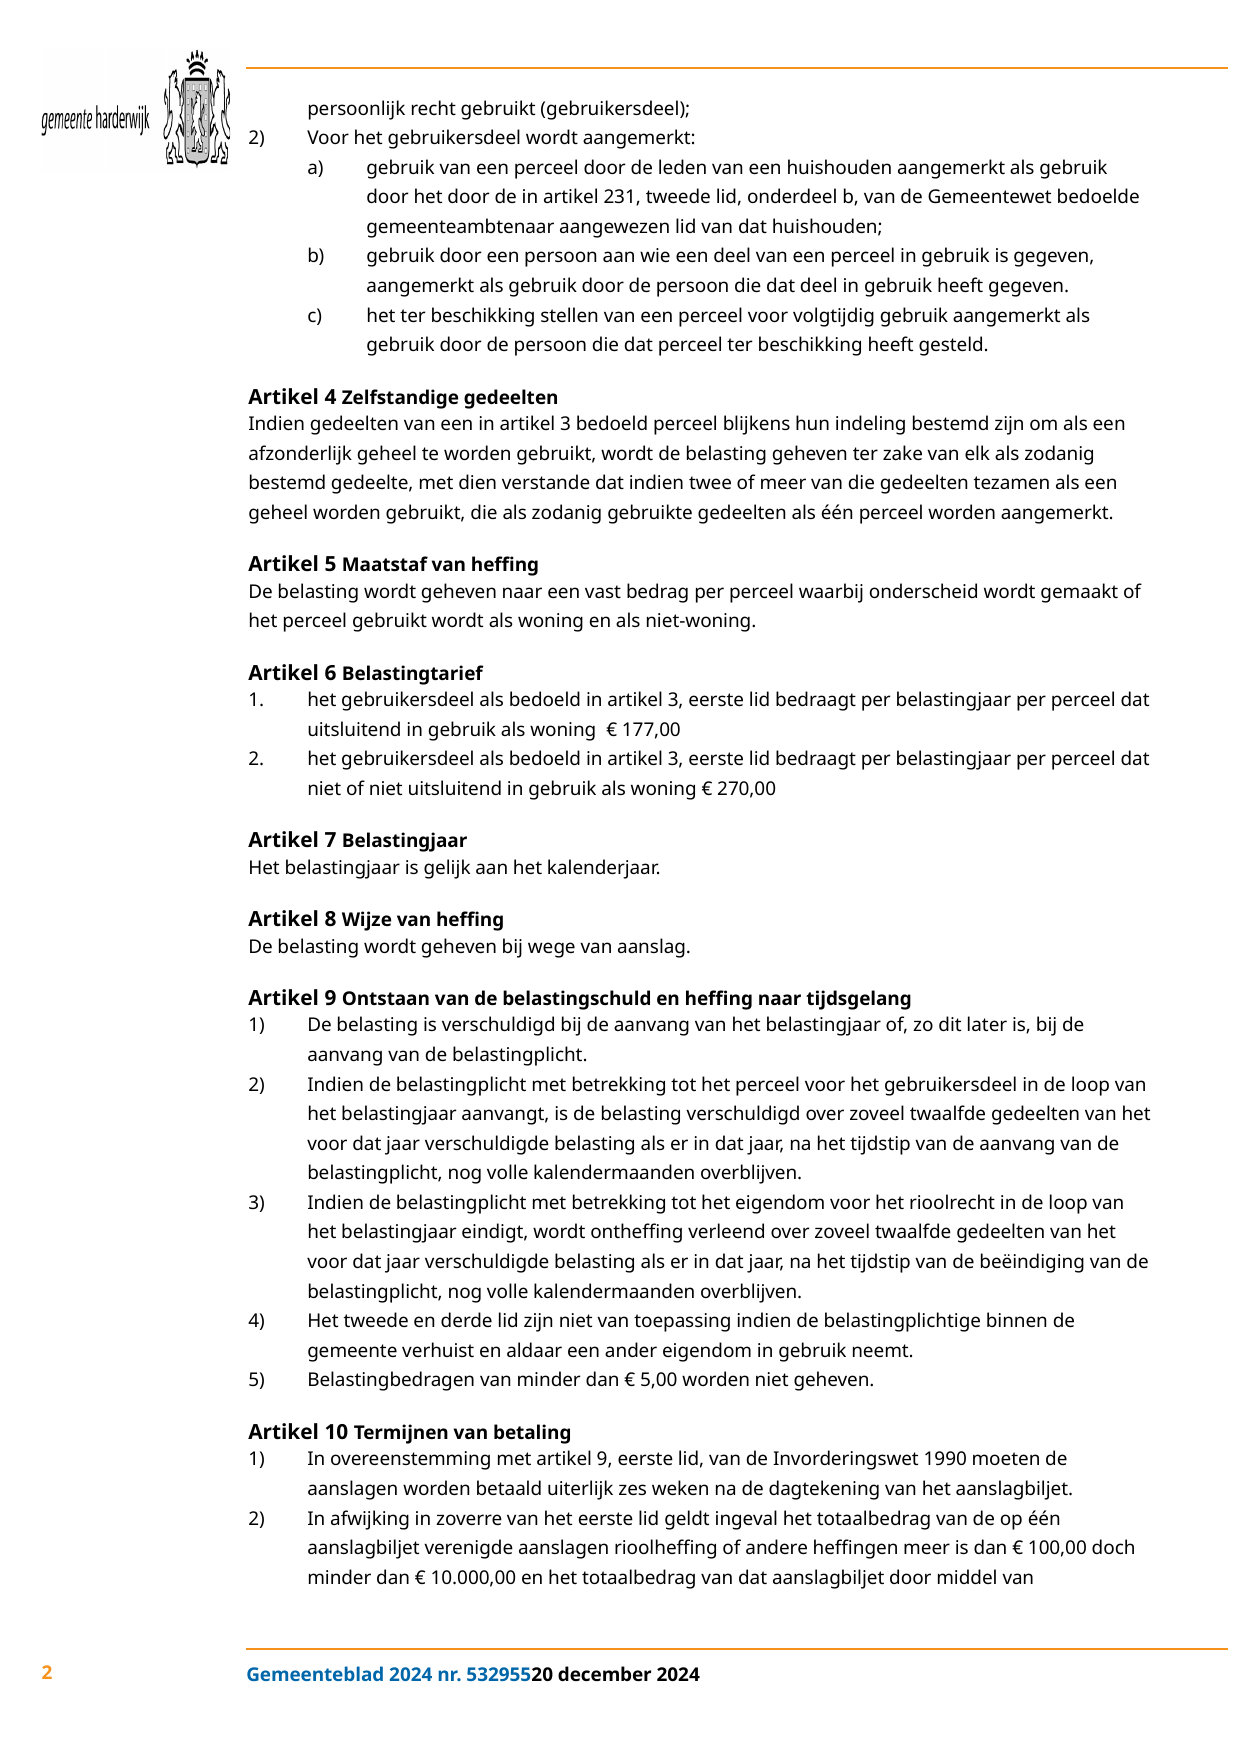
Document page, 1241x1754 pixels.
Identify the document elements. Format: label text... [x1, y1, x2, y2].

list Voor het gebruikersdeel wordt aangemerkt: [248, 124, 1152, 150]
text De belasting wordt geheven bij wege van aanslag. [248, 933, 1152, 958]
list Belastingbedragen van minder dan € 5,00 worden niet geheven. [248, 1367, 1152, 1392]
list persoonlijk recht gebruikt (gebruikersdeel); [248, 95, 1152, 121]
text Artikel 7 Belastingjaar [248, 826, 1152, 854]
text Artikel 8 Wijze van heffing [248, 904, 1152, 933]
list het gebruikersdeel als bedoeld in artikel 3, eerste lid bedraagt per belastingjaar per perceel dat uitsluitend in gebruik als woning € 177,00 [248, 686, 1152, 742]
picture [41, 47, 231, 172]
list het gebruikersdeel als bedoeld in artikel 3, eerste lid bedraagt per belastingjaar per perceel dat niet of niet uitsluitend in gebruik als woning € 270,00 [248, 746, 1152, 801]
list In afwijking in zoverre van het eerste lid geldt ingeval het totaalbedrag van de op één aanslagbiljet verenigde aanslagen rioolheffing of andere heffingen meer is dan € 100,00 doch minder dan € 10.000,00 en het totaalbedrag van dat aanslagbiljet door middel van [248, 1505, 1152, 1589]
text Artikel 10 Termijnen van betaling [248, 1417, 1152, 1446]
list gebruik van een perceel door de leden van een huishouden aangemerkt als gebruik door het door de in artikel 231, tweede lid, onderdeel b, van de Gemeentewet bedoelde gemeenteambtenaar aangewezen lid van dat huishouden; [307, 154, 1152, 239]
text Indien gedeelten van een in artikel 3 bedoeld perceel blijkens hun indeling bestemd zijn om als een afzonderlijk geheel te worden gebruikt, wordt de belasting geheven ter zake van elk als zodanig bestemd gedeelte, met dien verstande dat indien twee of meer van die gedeelten tezamen als een geheel worden gebruikt, die als zodanig gebruikte gedeelten als één perceel worden aangemerkt. [248, 410, 1152, 525]
list De belasting is verschuldigd bij de aanvang van het belastingjaar of, zo dit later is, bij de aanvang van de belastingplicht. [248, 1012, 1152, 1067]
text Het belastingjaar is gelijk aan het kalenderjaar. [248, 854, 1152, 880]
list Indien de belastingplicht met betrekking tot het eigendom voor het rioolrecht in de loop van het belastingjaar eindigt, wordt ontheffing verleend over zoveel twaalfde gedeelten van het voor dat jaar verschuldigde belasting als er in dat jaar, na het tijdstip van de beëindiging van de belastingplicht, nog volle kalendermaanden overblijven. [248, 1189, 1152, 1304]
text Artikel 4 Zelfstandige gedeelten [248, 382, 1152, 410]
list Indien de belastingplicht met betrekking tot het perceel voor het gebruikersdeel in de loop van het belastingjaar aanvangt, is de belasting verschuldigd over zoveel twaalfde gedeelten van het voor dat jaar verschuldigde belasting als er in dat jaar, na het tijdstip van de aanvang van de belastingplicht, nog volle kalendermaanden overblijven. [248, 1071, 1152, 1185]
list In overeenstemming met artikel 9, eerste lid, van de Invorderingswet 1990 moeten de aanslagen worden betaald uiterlijk zes weken na de dagtekening van het aanslagbiljet. [248, 1446, 1152, 1501]
text De belasting wordt geheven naar een vast bedrag per perceel waarbij onderscheid wordt gemaakt of het perceel gebruikt wordt als woning en als niet-woning. [248, 578, 1152, 633]
text Artikel 9 Ontstaan van de belastingschuld en heffing naar tijdsgelang [248, 983, 1152, 1012]
text Artikel 6 Belastingtarief [248, 658, 1152, 686]
list het ter beschikking stellen van een perceel voor volgtijdig gebruik aangemerkt als gebruik door de persoon die dat perceel ter beschikking heeft gesteld. [307, 302, 1152, 357]
list Het tweede en derde lid zijn niet van toepassing indien de belastingplichtige binnen de gemeente verhuist en aldaar een ander eigendom in gebruik neemt. [248, 1307, 1152, 1363]
text Artikel 5 Maatstaf van heffing [248, 549, 1152, 578]
list gebruik door een persoon aan wie een deel van een perceel in gebruik is gegeven, aangemerkt als gebruik door de persoon die dat deel in gebruik heeft gegeven. [307, 243, 1152, 298]
